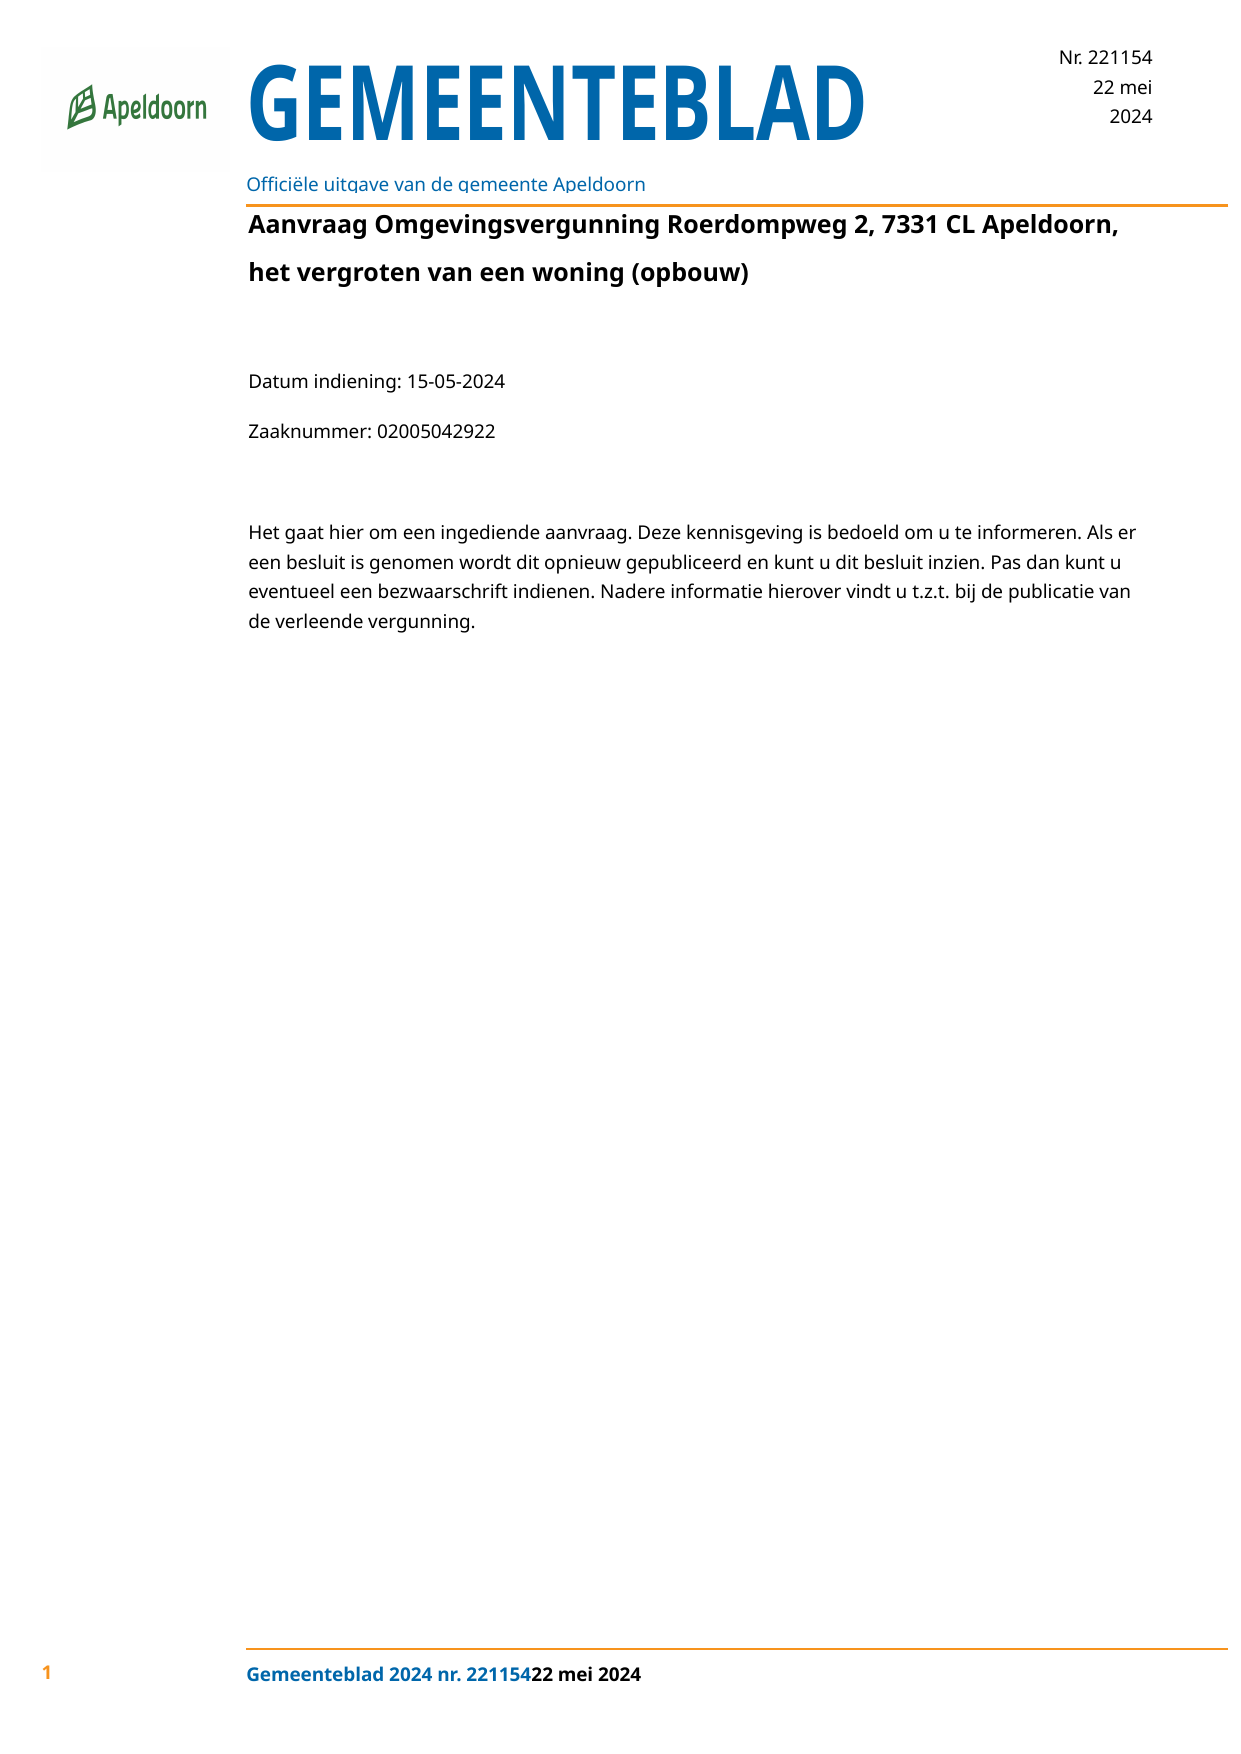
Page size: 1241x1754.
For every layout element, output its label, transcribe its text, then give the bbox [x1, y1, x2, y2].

text Het gaat hier om een ingediende aanvraag. Deze kennisgeving is bedoeld om u te informeren. Als er een besluit is genomen wordt dit opnieuw gepubliceerd en kunt u dit besluit inzien. Pas dan kunt u eventueel een bezwaarschrift indienen. Nadere informatie hierover vindt u t.z.t. bij de publicatie van de verleende vergunning. [248, 519, 1152, 634]
picture [41, 47, 231, 172]
text Aanvraag Omgevingsvergunning Roerdompweg 2, 7331 CL Apeldoorn, het vergroten van een woning (opbouw) [248, 207, 1152, 288]
text Zaaknummer: 02005042922 [248, 419, 1152, 444]
text Datum indiening: 15-05-2024 [248, 368, 1152, 394]
